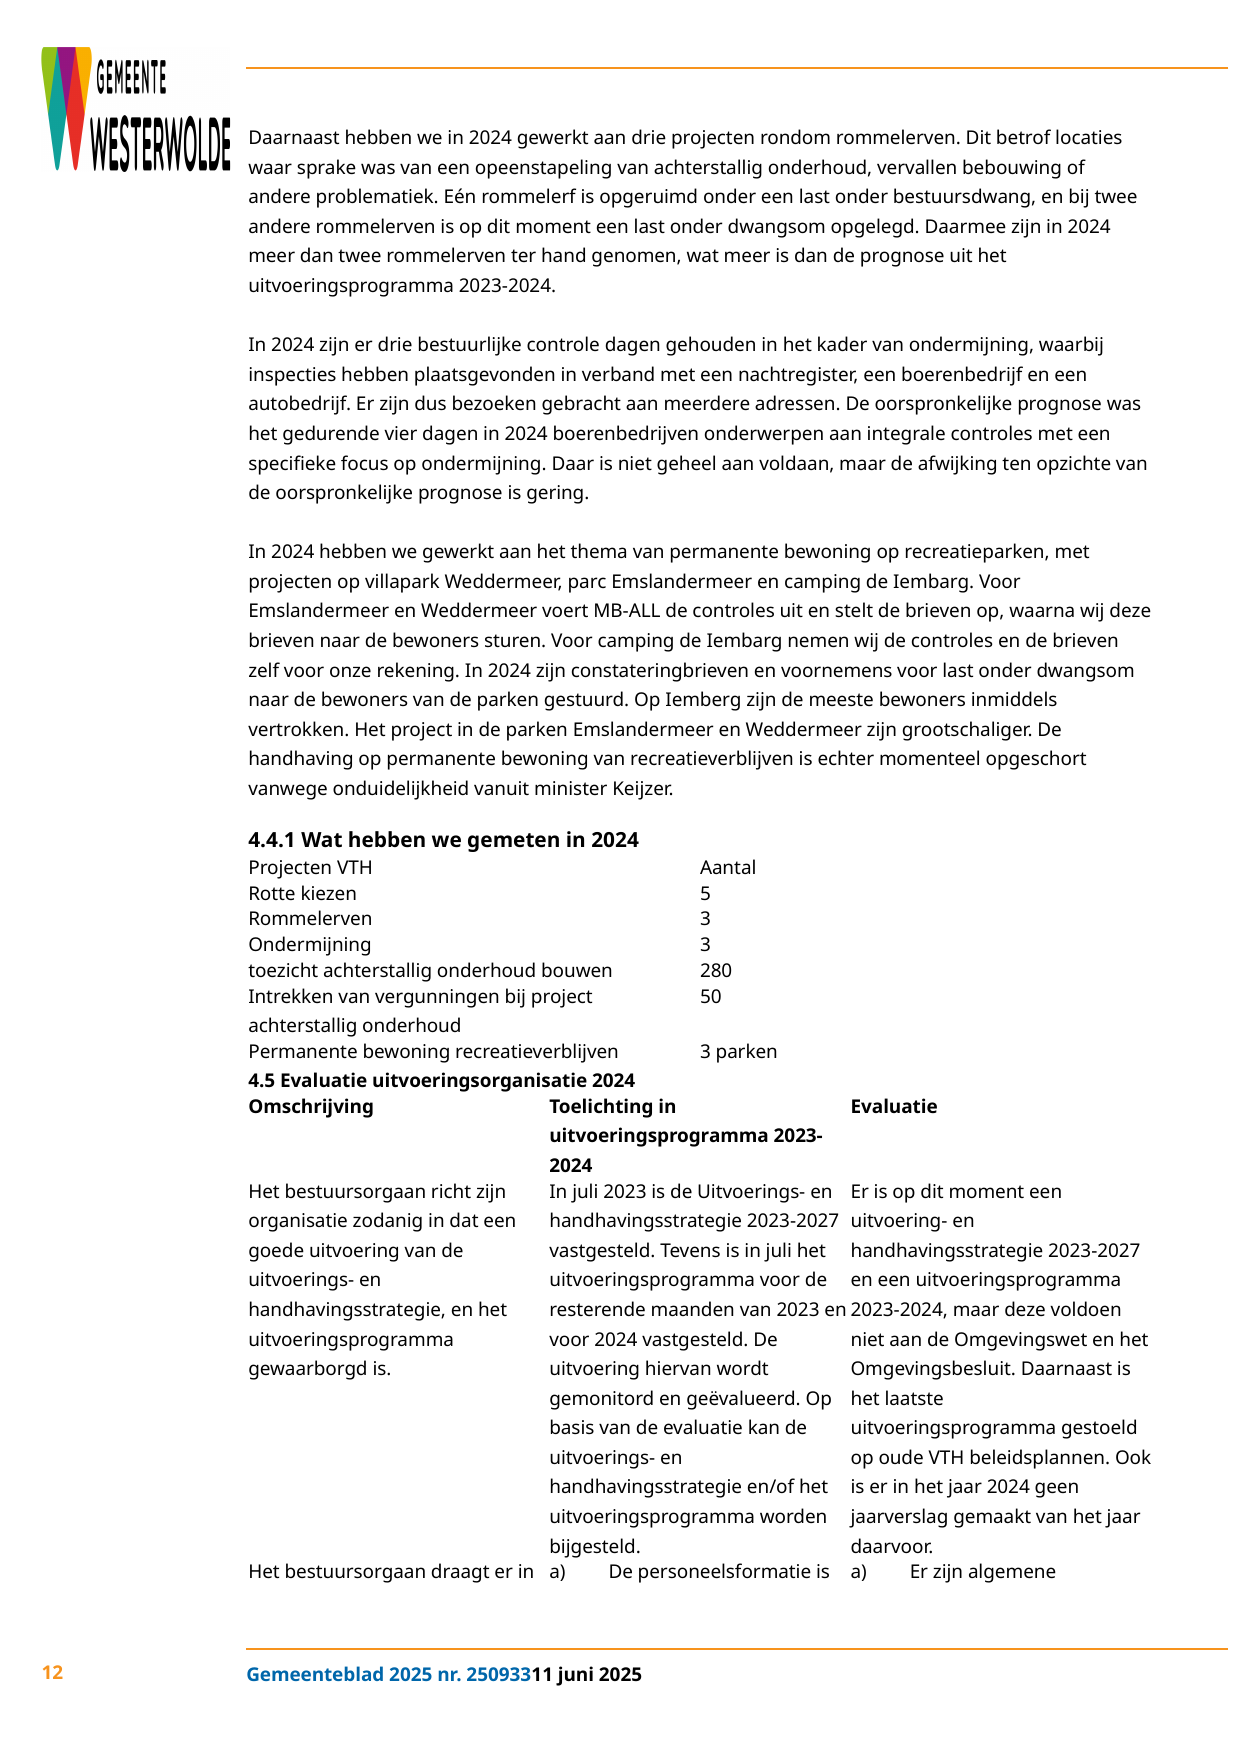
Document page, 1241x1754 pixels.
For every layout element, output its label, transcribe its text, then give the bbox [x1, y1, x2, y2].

table_cell toezicht achterstallig onderhoud bouwen [248, 957, 700, 983]
table_cell 280 [700, 957, 1152, 983]
table_cell Ondermijning [248, 931, 700, 957]
table_cell Intrekken van vergunningen bij project achterstallig onderhoud [248, 983, 700, 1038]
picture [41, 47, 231, 172]
table_header Omschrijving [248, 1093, 549, 1178]
table_cell 5 [700, 880, 1152, 906]
text In 2024 zijn er drie bestuurlijke controle dagen gehouden in het kader van ondermijning, waarbij inspecties hebben plaatsgevonden in verband met een nachtregister, een boerenbedrijf en een autobedrijf. Er zijn dus bezoeken gebracht aan meerdere adressen. De oorspronkelijke prognose was het gedurende vier dagen in 2024 boerenbedrijven onderwerpen aan integrale controles met een specifieke focus op ondermijning. Daar is niet geheel aan voldaan, maar de afwijking ten opzichte van de oorspronkelijke prognose is gering. [248, 331, 1152, 505]
table_cell 50 [700, 983, 1152, 1038]
table_cell Er zijn algemene [850, 1559, 1152, 1584]
table_cell Er is op dit moment een uitvoering- en handhavingsstrategie 2023-2027 en een uitvoeringsprogramma 2023-2024, maar deze voldoen niet aan de Omgevingswet en het Omgevingsbesluit. Daarnaast is het laatste uitvoeringsprogramma gestoeld op oude VTH beleidsplannen. Ook is er in het jaar 2024 geen jaarverslag gemaakt van het jaar daarvoor. [850, 1178, 1152, 1558]
table_cell Het bestuursorgaan draagt er in [248, 1559, 549, 1584]
table_cell 3 [700, 906, 1152, 931]
table_header Evaluatie [850, 1093, 1152, 1178]
table_cell Rommelerven [248, 906, 700, 931]
text In 2024 hebben we gewerkt aan het thema van permanente bewoning op recreatieparken, met projecten op villapark Weddermeer, parc Emslandermeer en camping de Iembarg. Voor Emslandermeer en Weddermeer voert MB-ALL de controles uit en stelt de brieven op, waarna wij deze brieven naar de bewoners sturen. Voor camping de Iembarg nemen wij de controles en de brieven zelf voor onze rekening. In 2024 zijn constateringbrieven en voornemens voor last onder dwangsom naar de bewoners van de parken gestuurd. Op Iemberg zijn de meeste bewoners inmiddels vertrokken. Het project in de parken Emslandermeer en Weddermeer zijn grootschaliger. De handhaving op permanente bewoning van recreatieverblijven is echter momenteel opgeschort vanwege onduidelijkheid vanuit minister Keijzer. [248, 538, 1152, 801]
table_cell Het bestuursorgaan richt zijn organisatie zodanig in dat een goede uitvoering van de uitvoerings- en handhavingsstrategie, en het uitvoeringsprogramma gewaarborgd is. [248, 1178, 549, 1558]
table_header Aantal [700, 854, 1152, 880]
text 4.5 Evaluatie uitvoeringsorganisatie 2024 [248, 1067, 1152, 1093]
table_cell 3 parken [700, 1038, 1152, 1064]
table_cell 3 [700, 931, 1152, 957]
table_header Projecten VTH [248, 854, 700, 880]
table_cell Permanente bewoning recreatieverblijven [248, 1038, 700, 1064]
table_cell Rotte kiezen [248, 880, 700, 906]
table_header Toelichting in uitvoeringsprogramma 2023-2024 [549, 1093, 850, 1178]
table_cell In juli 2023 is de Uitvoerings- en handhavingsstrategie 2023-2027 vastgesteld. Tevens is in juli het uitvoeringsprogramma voor de resterende maanden van 2023 en voor 2024 vastgesteld. De uitvoering hiervan wordt gemonitord en geëvalueerd. Op basis van de evaluatie kan de uitvoerings- en handhavingsstrategie en/of het uitvoeringsprogramma worden bijgesteld. [549, 1178, 850, 1558]
text 4.4.1 Wat hebben we gemeten in 2024 [248, 826, 1152, 854]
text Daarnaast hebben we in 2024 gewerkt aan drie projecten rondom rommelerven. Dit betrof locaties waar sprake was van een opeenstapeling van achterstallig onderhoud, vervallen bebouwing of andere problematiek. Eén rommelerf is opgeruimd onder een last onder bestuursdwang, en bij twee andere rommelerven is op dit moment een last onder dwangsom opgelegd. Daarmee zijn in 2024 meer dan twee rommelerven ter hand genomen, wat meer is dan de prognose uit het uitvoeringsprogramma 2023-2024. [248, 124, 1152, 298]
table_cell De personeelsformatie is [549, 1559, 850, 1584]
